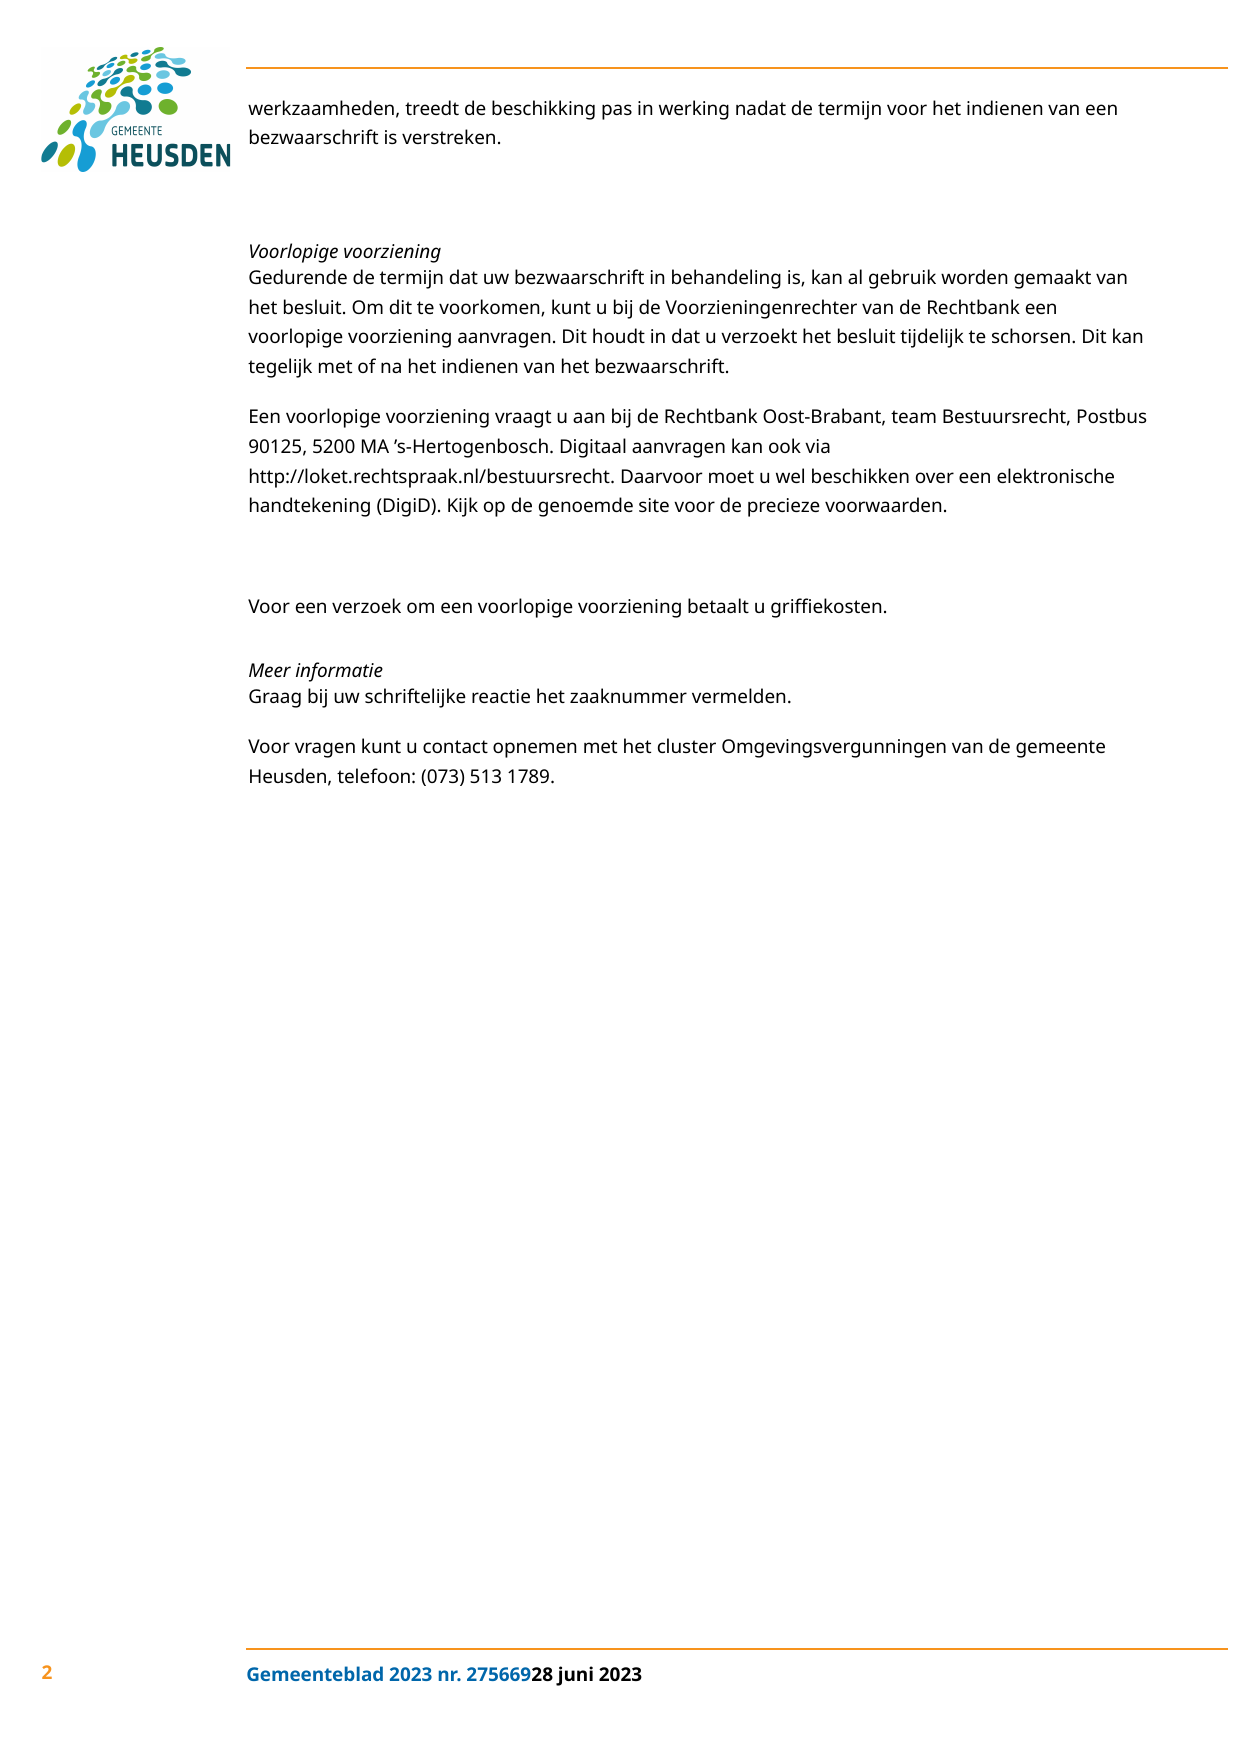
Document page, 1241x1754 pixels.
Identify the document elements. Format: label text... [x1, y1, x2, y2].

text Meer informatie [248, 657, 1152, 683]
text Een voorlopige voorziening vraagt u aan bij de Rechtbank Oost-Brabant, team Bestuursrecht, Postbus 90125, 5200 MA ’s-Hertogenbosch. Digitaal aanvragen kan ook via http://loket.rechtspraak.nl/bestuursrecht. Daarvoor moet u wel beschikken over een elektronische handtekening (DigiD). Kijk op de genoemde site voor de precieze voorwaarden. [248, 404, 1152, 518]
text Voor vragen kunt u contact opnemen met het cluster Omgevingsvergunningen van de gemeente Heusden, telefoon: (073) 513 1789. [248, 733, 1152, 789]
text Gedurende de termijn dat uw bezwaarschrift in behandeling is, kan al gebruik worden gemaakt van het besluit. Om dit te voorkomen, kunt u bij de Voorzieningenrechter van de Rechtbank een voorlopige voorziening aanvragen. Dit houdt in dat u verzoekt het besluit tijdelijk te schorsen. Dit kan tegelijk met of na het indienen van het bezwaarschrift. [248, 264, 1152, 379]
text werkzaamheden, treedt de beschikking pas in werking nadat de termijn voor het indienen van een bezwaarschrift is verstreken. [248, 95, 1152, 150]
picture [41, 47, 231, 172]
text Voorlopige voorziening [248, 239, 1152, 264]
text Graag bij uw schriftelijke reactie het zaaknummer vermelden. [248, 683, 1152, 709]
text Voor een verzoek om een voorlopige voorziening betaalt u griffiekosten. [248, 593, 1152, 619]
